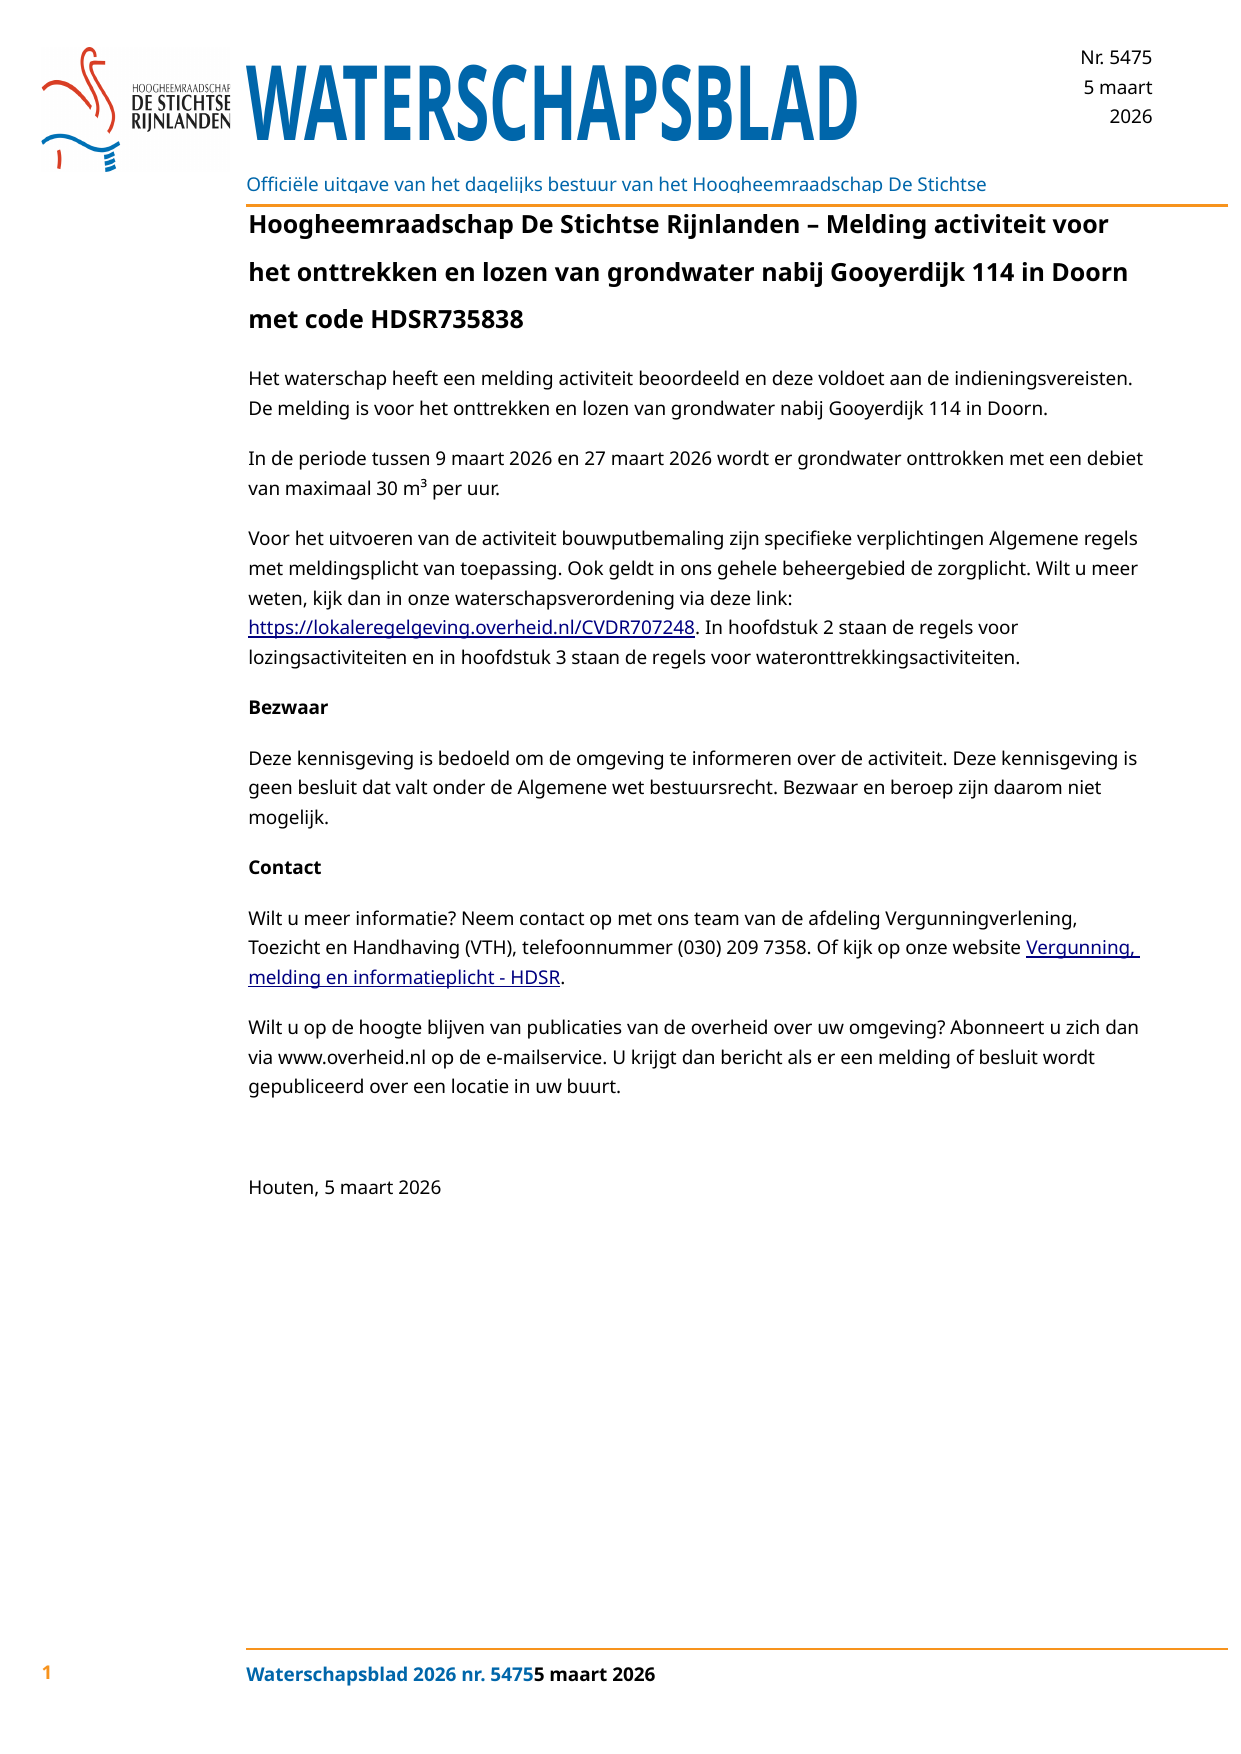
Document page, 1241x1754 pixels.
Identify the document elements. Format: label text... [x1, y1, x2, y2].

picture [41, 47, 231, 172]
text In de periode tussen 9 maart 2026 en 27 maart 2026 wordt er grondwater onttrokken met een debiet van maximaal 30 m³ per uur. [248, 446, 1152, 501]
text Voor het uitvoeren van de activiteit bouwputbemaling zijn specifieke verplichtingen Algemene regels met meldingsplicht van toepassing. Ook geldt in ons gehele beheergebied de zorgplicht. Wilt u meer weten, kijk dan in onze waterschapsverordening via deze link: https://lokaleregelgeving.overheid.nl/CVDR707248. In hoofdstuk 2 staan de regels voor lozingsactiviteiten en in hoofdstuk 3 staan de regels voor wateronttrekkingsactiviteiten. [248, 526, 1152, 669]
text Houten, 5 maart 2026 [248, 1174, 1152, 1200]
text Deze kennisgeving is bedoeld om de omgeving te informeren over de activiteit. Deze kennisgeving is geen besluit dat valt onder de Algemene wet bestuursrecht. Bezwaar en beroep zijn daarom niet mogelijk. [248, 745, 1152, 829]
text Bezwaar [248, 694, 1152, 720]
text Wilt u meer informatie? Neem contact op met ons team van de afdeling Vergunningverlening, Toezicht en Handhaving (VTH), telefoonnummer (030) 209 7358. Of kijk op onze website Vergunning, melding en informatieplicht - HDSR. [248, 905, 1152, 989]
text Wilt u op de hoogte blijven van publicaties van de overheid over uw omgeving? Abonneert u zich dan via www.overheid.nl op de e-mailservice. U krijgt dan bericht als er een melding of besluit wordt gepubliceerd over een locatie in uw buurt. [248, 1014, 1152, 1099]
text Het waterschap heeft een melding activiteit beoordeeld en deze voldoet aan de indieningsvereisten. De melding is voor het onttrekken en lozen van grondwater nabij Gooyerdijk 114 in Doorn. [248, 366, 1152, 421]
text Contact [248, 854, 1152, 880]
text Hoogheemraadschap De Stichtse Rijnlanden – Melding activiteit voor het onttrekken en lozen van grondwater nabij Gooyerdijk 114 in Doorn met code HDSR735838 [248, 207, 1152, 336]
